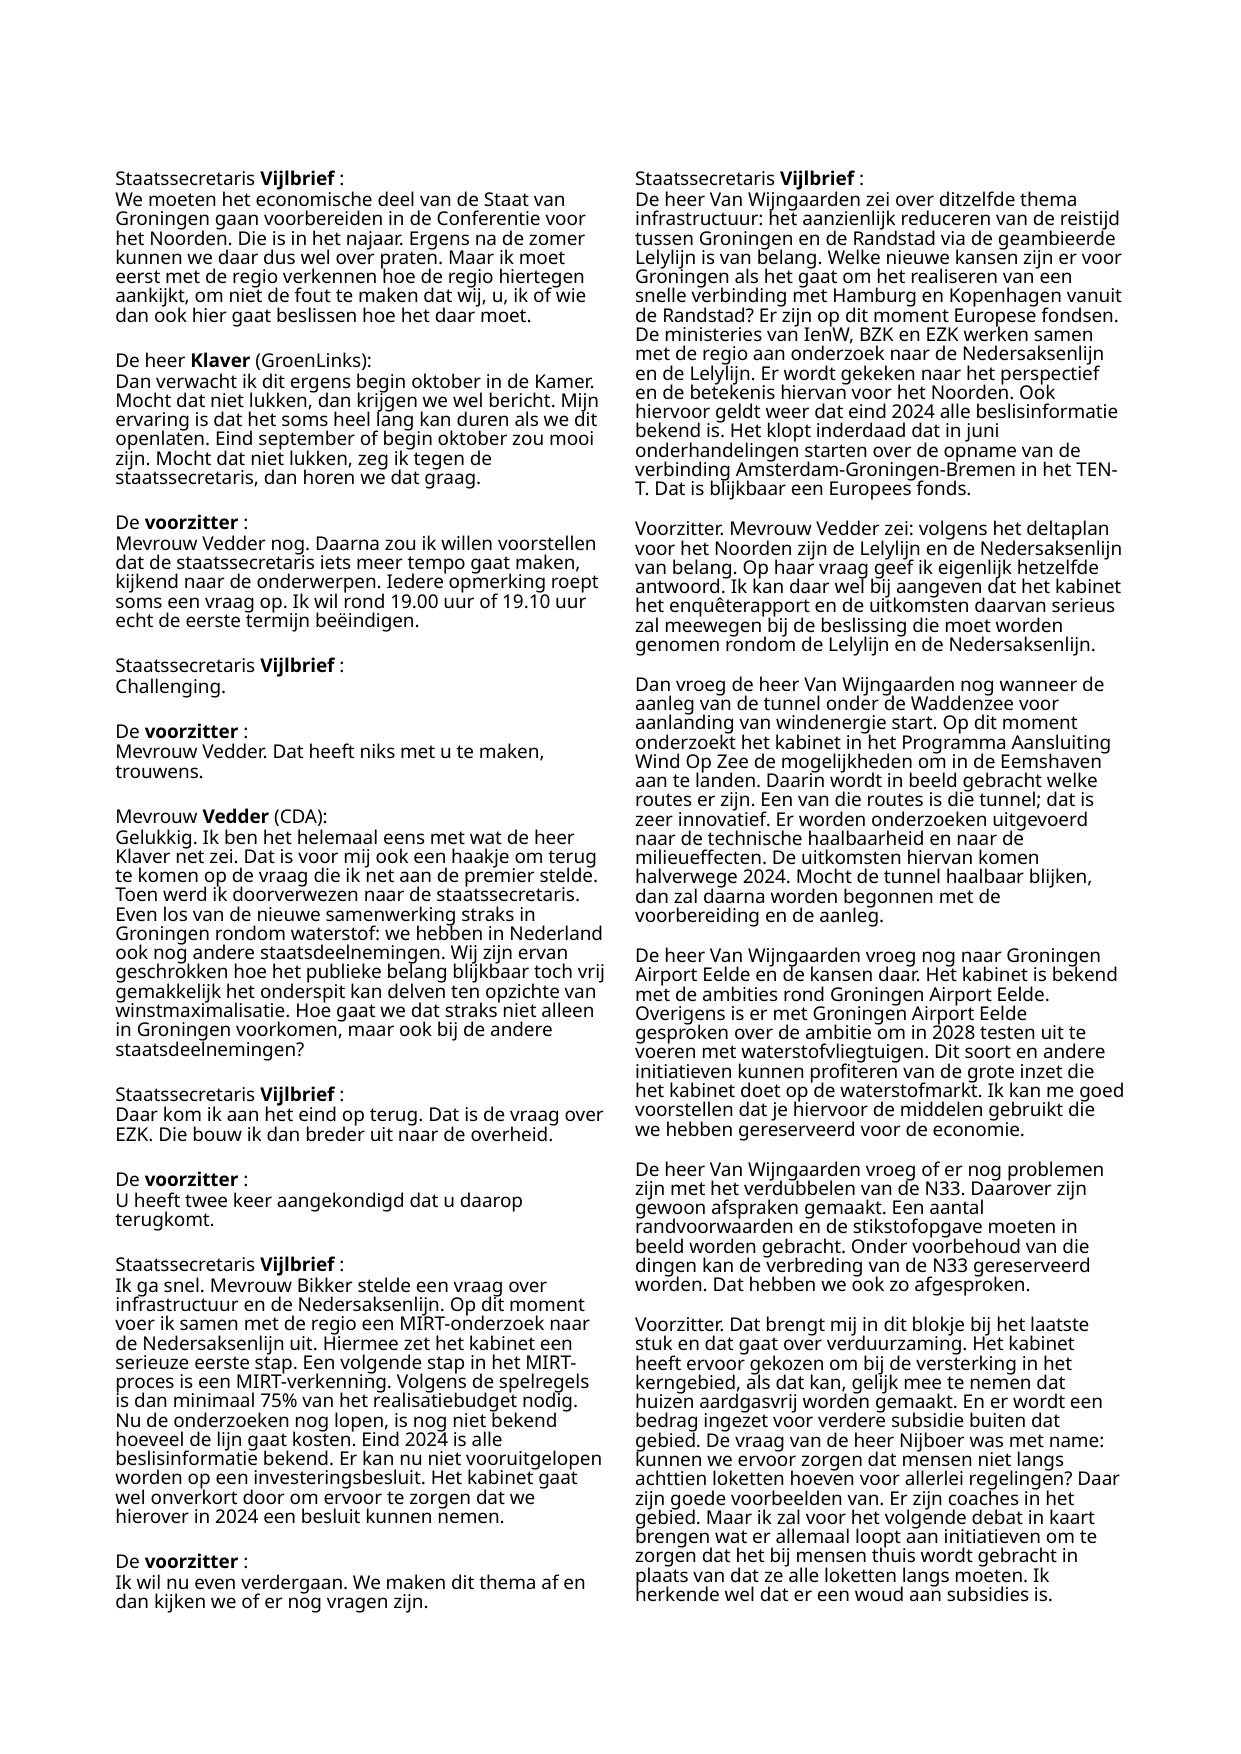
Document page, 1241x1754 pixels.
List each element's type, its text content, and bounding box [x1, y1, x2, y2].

text Staatssecretaris Vijlbrief : [115, 165, 605, 191]
text De heer Van Wijngaarden vroeg of er nog problemen zijn met het verdubbelen van de N33. Daarover zijn gewoon afspraken gemaakt. Een aantal randvoorwaarden en de stikstofopgave moeten in beeld worden gebracht. Onder voorbehoud van die dingen kan de verbreding van de N33 gereserveerd worden. Dat hebben we ook zo afgesproken. [635, 1161, 1125, 1295]
text Staatssecretaris Vijlbrief : [635, 165, 1125, 191]
text Dan verwacht ik dit ergens begin oktober in de Kamer. Mocht dat niet lukken, dan krijgen we wel bericht. Mijn ervaring is dat het soms heel lang kan duren als we dit openlaten. Eind september of begin oktober zou mooi zijn. Mocht dat niet lukken, zeg ik tegen de staatssecretaris, dan horen we dat graag. [115, 373, 605, 488]
text Staatssecretaris Vijlbrief : [115, 1081, 605, 1106]
text U heeft twee keer aangekondigd dat u daarop terugkomt. [115, 1192, 605, 1230]
text Dan vroeg de heer Van Wijngaarden nog wanneer de aanleg van de tunnel onder de Waddenzee voor aanlanding van windenergie start. Op dit moment onderzoekt het kabinet in het Programma Aansluiting Wind Op Zee de mogelijkheden om in de Eemshaven aan te landen. Daarin wordt in beeld gebracht welke routes er zijn. Een van die routes is die tunnel; dat is zeer innovatief. Er worden onderzoeken uitgevoerd naar de technische haalbaarheid en naar de milieueffecten. De uitkomsten hiervan komen halverwege 2024. Mocht de tunnel haalbaar blijken, dan zal daarna worden begonnen met de voorbereiding en de aanleg. [635, 676, 1125, 926]
text Challenging. [115, 678, 605, 697]
text Gelukkig. Ik ben het helemaal eens met wat de heer Klaver net zei. Dat is voor mij ook een haakje om terug te komen op de vraag die ik net aan de premier stelde. Toen werd ik doorverwezen naar de staatssecretaris. Even los van de nieuwe samenwerking straks in Groningen rondom waterstof: we hebben in Nederland ook nog andere staatsdeelnemingen. Wij zijn ervan geschrokken hoe het publieke belang blijkbaar toch vrij gemakkelijk het onderspit kan delven ten opzichte van winstmaximalisatie. Hoe gaat we dat straks niet alleen in Groningen voorkomen, maar ook bij de andere staatsdeelnemingen? [115, 829, 605, 1060]
text De heer Klaver (GroenLinks): [115, 347, 605, 373]
text Ik ga snel. Mevrouw Bikker stelde een vraag over infrastructuur en de Nedersaksenlijn. Op dit moment voer ik samen met de regio een MIRT-onderzoek naar de Nedersaksenlijn uit. Hiermee zet het kabinet een serieuze eerste stap. Een volgende stap in het MIRT-proces is een MIRT-verkenning. Volgens de spelregels is dan minimaal 75% van het realisatiebudget nodig. Nu de onderzoeken nog lopen, is nog niet bekend hoeveel de lijn gaat kosten. Eind 2024 is alle beslisinformatie bekend. Er kan nu niet vooruitgelopen worden op een investeringsbesluit. Het kabinet gaat wel onverkort door om ervoor te zorgen dat we hierover in 2024 een besluit kunnen nemen. [115, 1277, 605, 1527]
text Staatssecretaris Vijlbrief : [115, 652, 605, 678]
text De heer Van Wijngaarden zei over ditzelfde thema infrastructuur: het aanzienlijk reduceren van de reistijd tussen Groningen en de Randstad via de geambieerde Lelylijn is van belang. Welke nieuwe kansen zijn er voor Groningen als het gaat om het realiseren van een snelle verbinding met Hamburg en Kopenhagen vanuit de Randstad? Er zijn op dit moment Europese fondsen. De ministeries van IenW, BZK en EZK werken samen met de regio aan onderzoek naar de Nedersaksenlijn en de Lelylijn. Er wordt gekeken naar het perspectief en de betekenis hiervan voor het Noorden. Ook hiervoor geldt weer dat eind 2024 alle beslisinformatie bekend is. Het klopt inderdaad dat in juni onderhandelingen starten over de opname van de verbinding Amsterdam-Groningen-Bremen in het TEN-T. Dat is blijkbaar een Europees fonds. [635, 191, 1125, 499]
text De voorzitter : [115, 1548, 605, 1574]
text Mevrouw Vedder (CDA): [115, 803, 605, 829]
text Staatssecretaris Vijlbrief : [115, 1251, 605, 1277]
text Voorzitter. Dat brengt mij in dit blokje bij het laatste stuk en dat gaat over verduurzaming. Het kabinet heeft ervoor gekozen om bij de versterking in het kerngebied, als dat kan, gelijk mee te nemen dat huizen aardgasvrij worden gemaakt. En er wordt een bedrag ingezet voor verdere subsidie buiten dat gebied. De vraag van de heer Nijboer was met name: kunnen we ervoor zorgen dat mensen niet langs achttien loketten hoeven voor allerlei regelingen? Daar zijn goede voorbeelden van. Er zijn coaches in het gebied. Maar ik zal voor het volgende debat in kaart brengen wat er allemaal loopt aan initiatieven om te zorgen dat het bij mensen thuis wordt gebracht in plaats van dat ze alle loketten langs moeten. Ik herkende wel dat er een woud aan subsidies is. [635, 1316, 1125, 1605]
text De voorzitter : [115, 509, 605, 535]
text Daar kom ik aan het eind op terug. Dat is de vraag over EZK. Die bouw ik dan breder uit naar de overheid. [115, 1106, 605, 1145]
text We moeten het economische deel van de Staat van Groningen gaan voorbereiden in de Conferentie voor het Noorden. Die is in het najaar. Ergens na de zomer kunnen we daar dus wel over praten. Maar ik moet eerst met de regio verkennen hoe de regio hiertegen aankijkt, om niet de fout te maken dat wij, u, ik of wie dan ook hier gaat beslissen hoe het daar moet. [115, 191, 605, 326]
text De voorzitter : [115, 718, 605, 743]
text Mevrouw Vedder nog. Daarna zou ik willen voorstellen dat de staatssecretaris iets meer tempo gaat maken, kijkend naar de onderwerpen. Iedere opmerking roept soms een vraag op. Ik wil rond 19.00 uur of 19.10 uur echt de eerste termijn beëindigen. [115, 535, 605, 631]
text De heer Van Wijngaarden vroeg nog naar Groningen Airport Eelde en de kansen daar. Het kabinet is bekend met de ambities rond Groningen Airport Eelde. Overigens is er met Groningen Airport Eelde gesproken over de ambitie om in 2028 testen uit te voeren met waterstofvliegtuigen. Dit soort en andere initiatieven kunnen profiteren van de grote inzet die het kabinet doet op de waterstofmarkt. Ik kan me goed voorstellen dat je hiervoor de middelen gebruikt die we hebben gereserveerd voor de economie. [635, 947, 1125, 1140]
text Mevrouw Vedder. Dat heeft niks met u te maken, trouwens. [115, 743, 605, 782]
text Voorzitter. Mevrouw Vedder zei: volgens het deltaplan voor het Noorden zijn de Lelylijn en de Nedersaksenlijn van belang. Op haar vraag geef ik eigenlijk hetzelfde antwoord. Ik kan daar wel bij aangeven dat het kabinet het enquêterapport en de uitkomsten daarvan serieus zal meewegen bij de beslissing die moet worden genomen rondom de Lelylijn en de Nedersaksenlijn. [635, 520, 1125, 655]
text De voorzitter : [115, 1166, 605, 1192]
text Ik wil nu even verdergaan. We maken dit thema af en dan kijken we of er nog vragen zijn. [115, 1574, 605, 1612]
